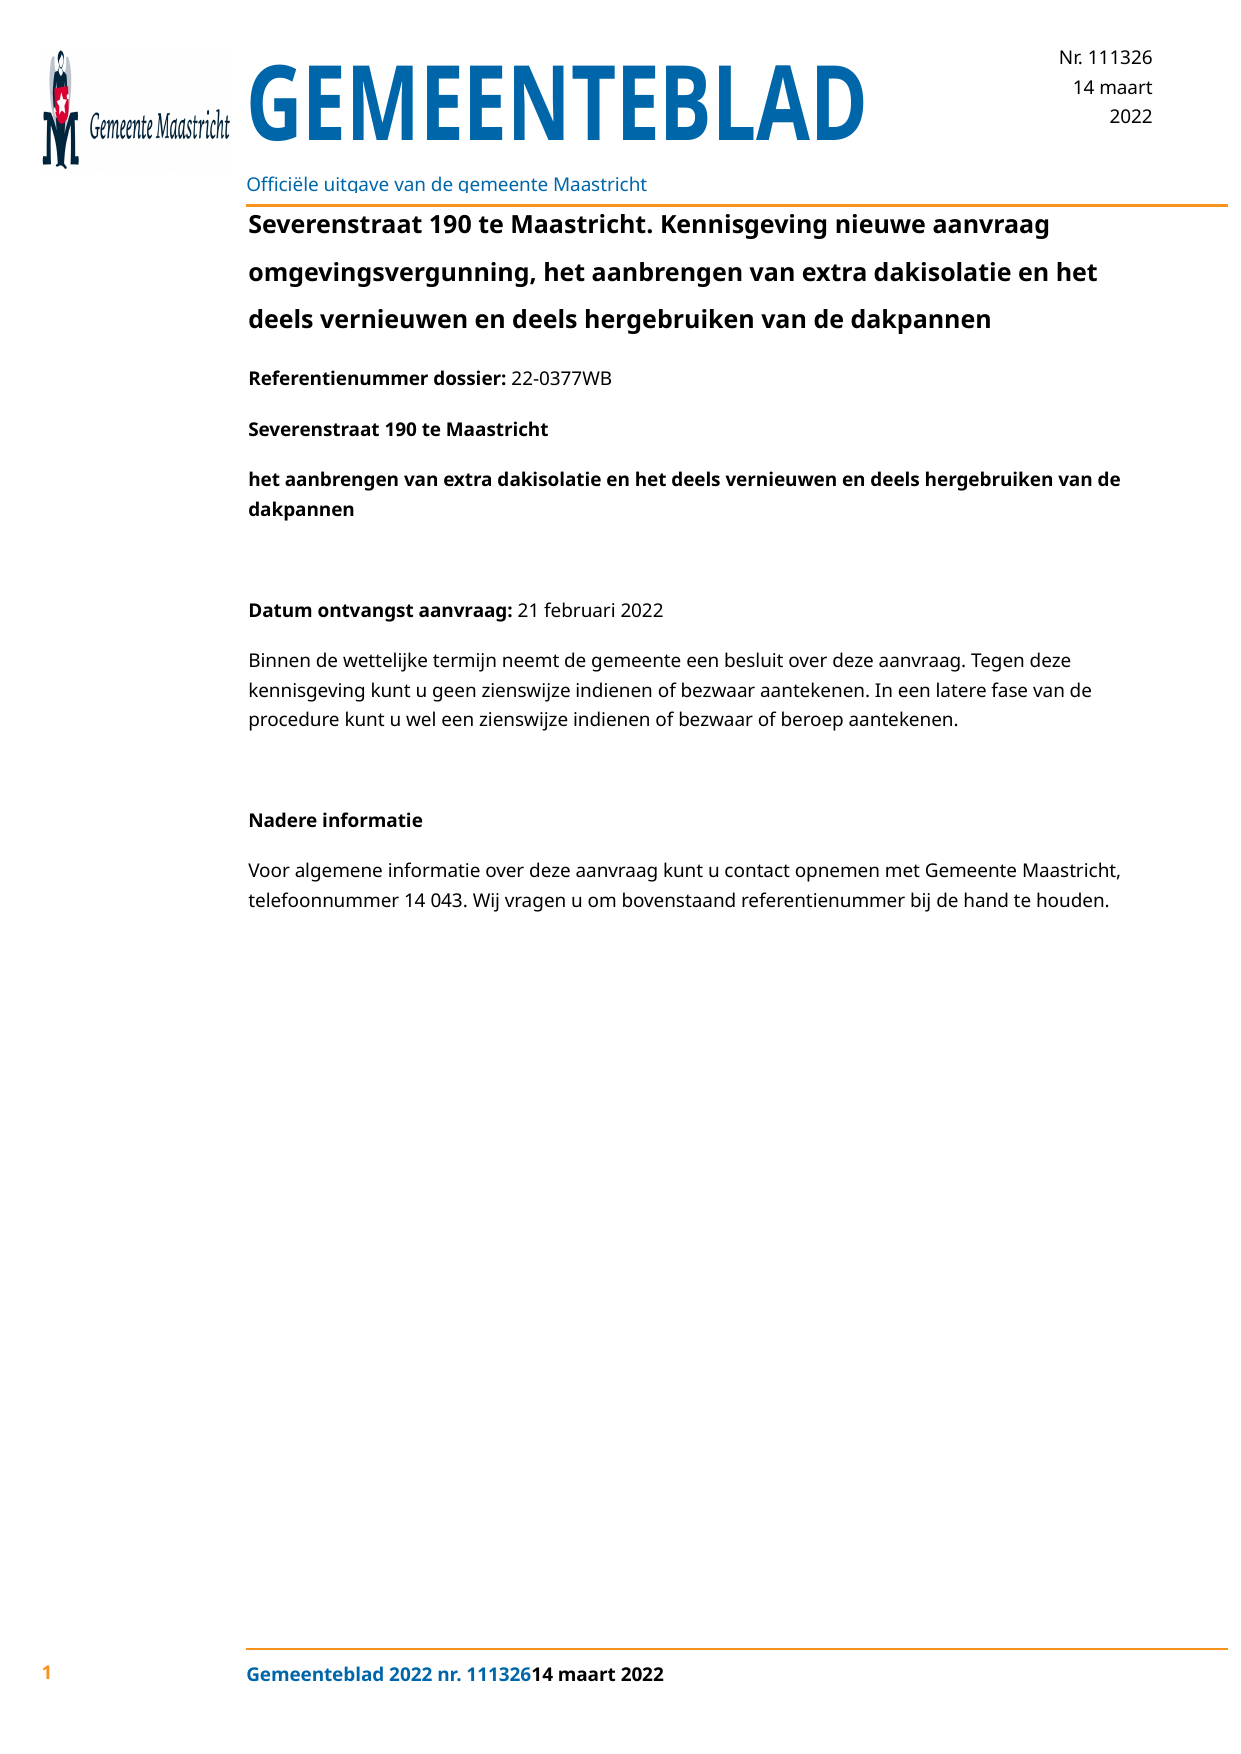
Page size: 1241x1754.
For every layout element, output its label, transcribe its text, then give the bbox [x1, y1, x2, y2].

text Datum ontvangst aanvraag: 21 februari 2022 [248, 597, 1152, 622]
text Referentienummer dossier: 22-0377WB [248, 366, 1152, 391]
picture [41, 47, 231, 172]
text Severenstraat 190 te Maastricht [248, 416, 1152, 442]
text Nadere informatie [248, 807, 1152, 833]
text het aanbrengen van extra dakisolatie en het deels vernieuwen en deels hergebruiken van de dakpannen [248, 466, 1152, 522]
text Voor algemene informatie over deze aanvraag kunt u contact opnemen met Gemeente Maastricht, telefoonnummer 14 043. Wij vragen u om bovenstaand referentienummer bij de hand te houden. [248, 858, 1152, 913]
text Severenstraat 190 te Maastricht. Kennisgeving nieuwe aanvraag omgevingsvergunning, het aanbrengen van extra dakisolatie en het deels vernieuwen en deels hergebruiken van de dakpannen [248, 207, 1152, 336]
text Binnen de wettelijke termijn neemt de gemeente een besluit over deze aanvraag. Tegen deze kennisgeving kunt u geen zienswijze indienen of bezwaar aantekenen. In een latere fase van de procedure kunt u wel een zienswijze indienen of bezwaar of beroep aantekenen. [248, 647, 1152, 732]
